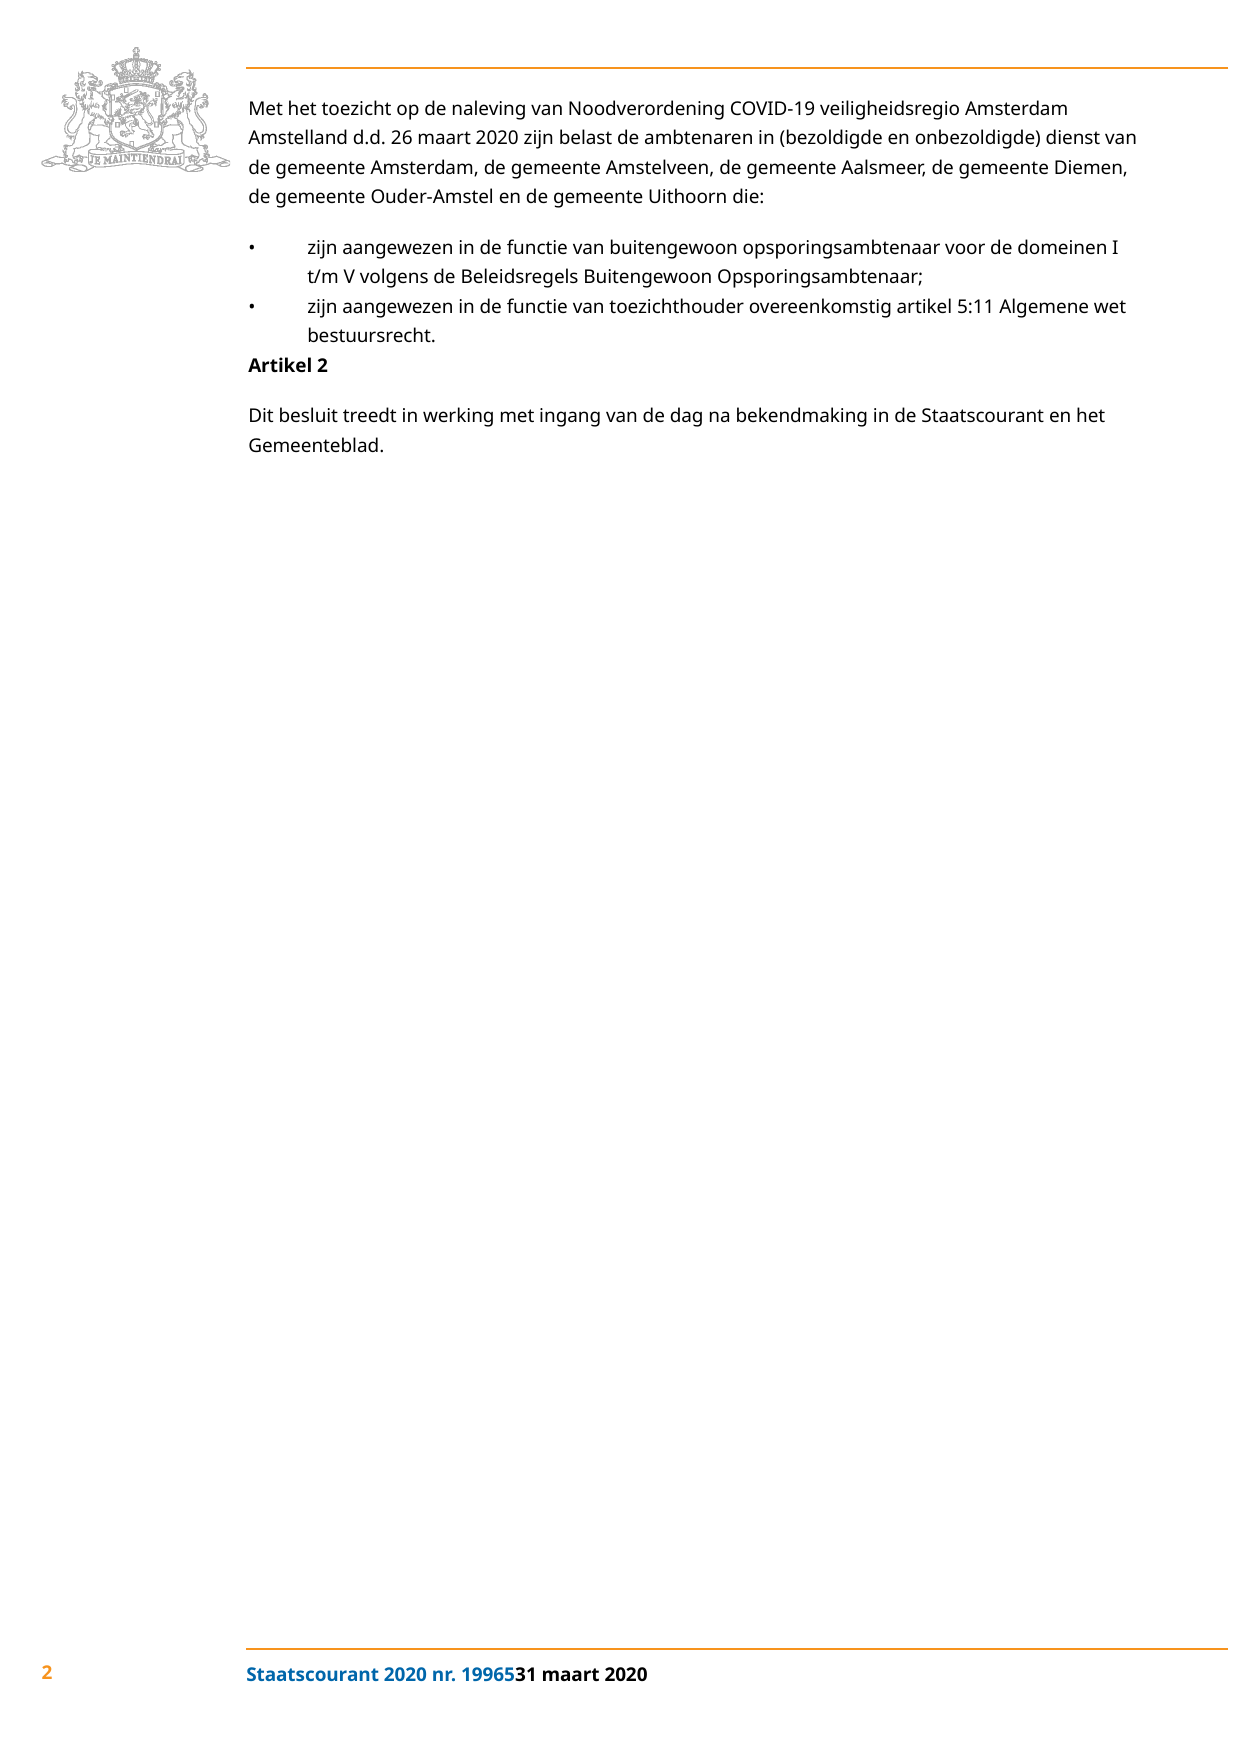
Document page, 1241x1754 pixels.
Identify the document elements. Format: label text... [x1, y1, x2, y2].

text Met het toezicht op de naleving van Noodverordening COVID-19 veiligheidsregio Amsterdam Amstelland d.d. 26 maart 2020 zijn belast de ambtenaren in (bezoldigde en onbezoldigde) dienst van de gemeente Amsterdam, de gemeente Amstelveen, de gemeente Aalsmeer, de gemeente Diemen, de gemeente Ouder-Amstel en de gemeente Uithoorn die: [248, 95, 1152, 209]
list zijn aangewezen in de functie van buitengewoon opsporingsambtenaar voor de domeinen I t/m V volgens de Beleidsregels Buitengewoon Opsporingsambtenaar; [248, 234, 1152, 289]
text Dit besluit treedt in werking met ingang van de dag na bekendmaking in de Staatscourant en het Gemeenteblad. [248, 403, 1152, 458]
list zijn aangewezen in de functie van toezichthouder overeenkomstig artikel 5:11 Algemene wet bestuursrecht. [248, 293, 1152, 348]
text Artikel 2 [248, 352, 1152, 378]
picture [41, 47, 231, 172]
